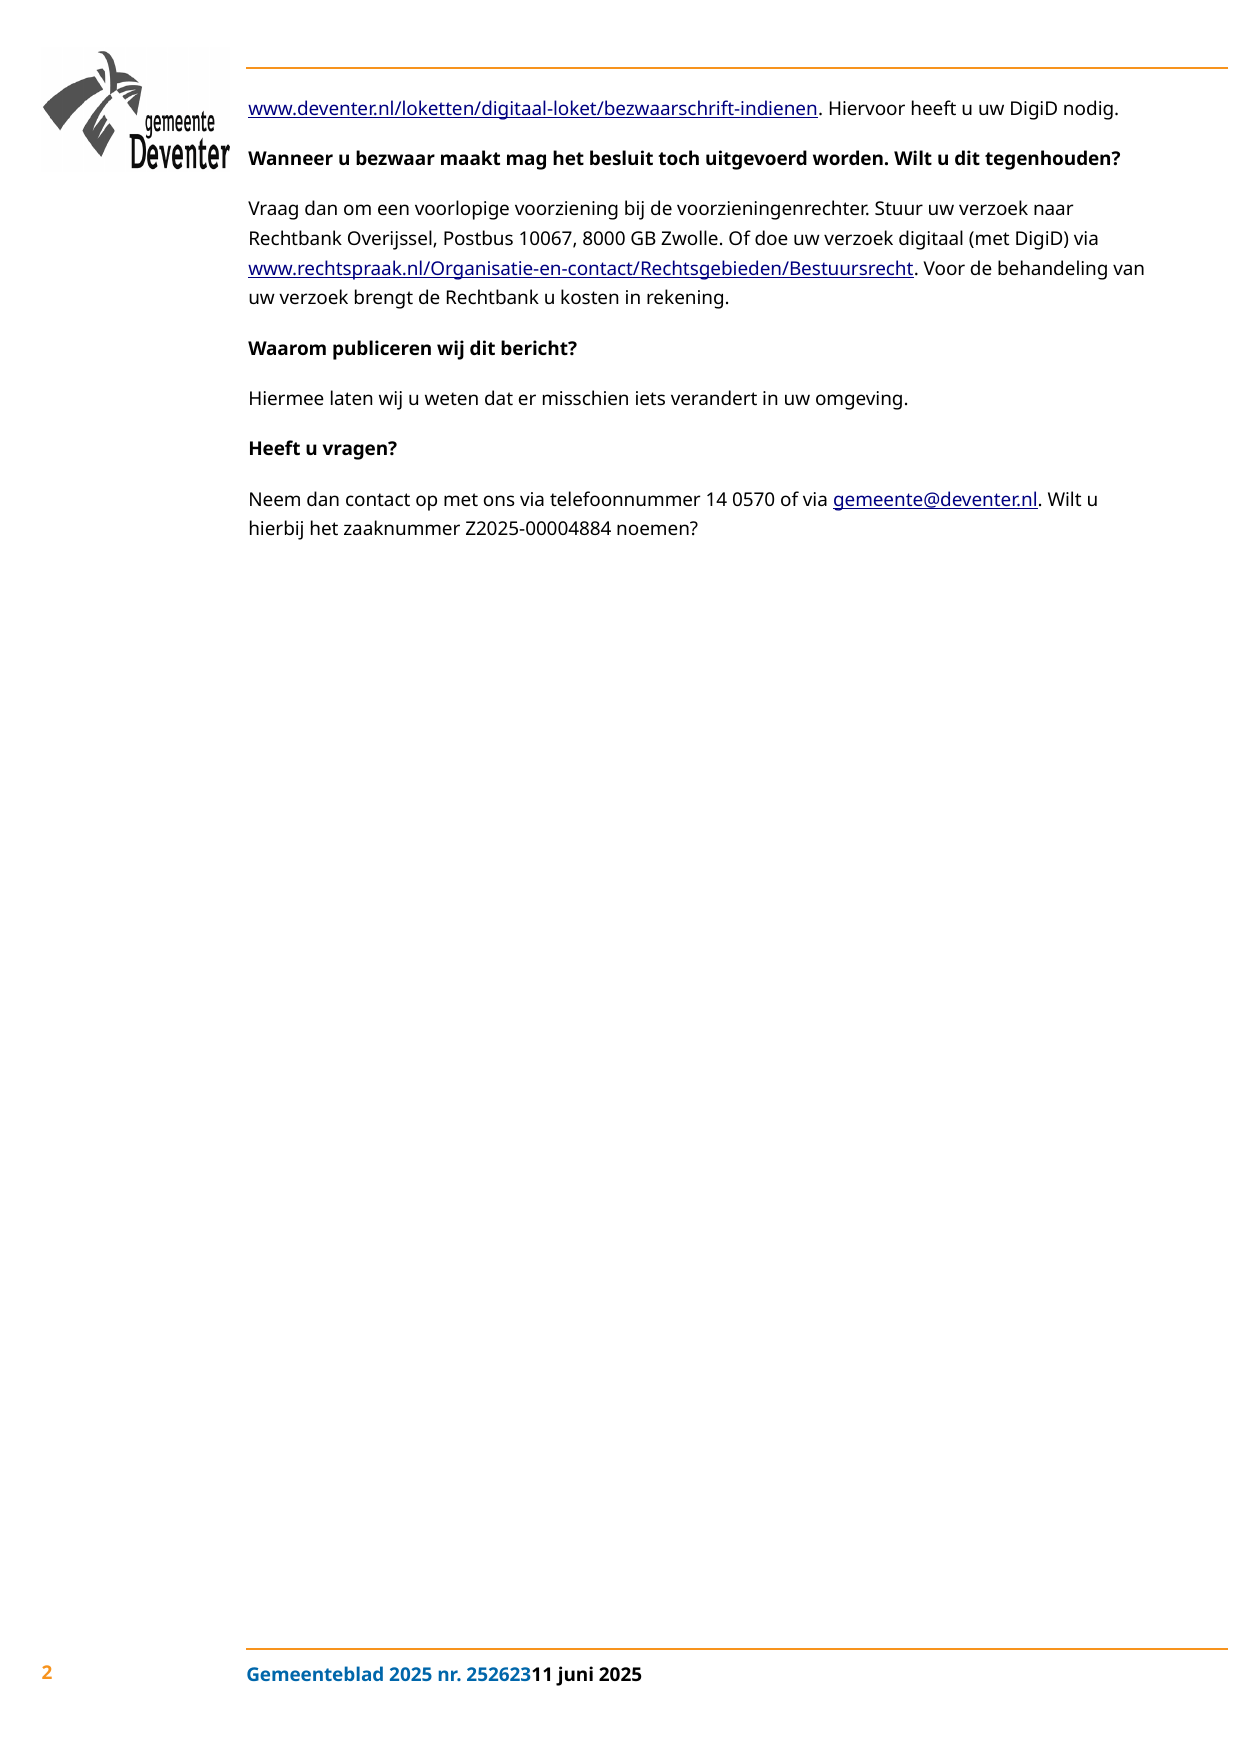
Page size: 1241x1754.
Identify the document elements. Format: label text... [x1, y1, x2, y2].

picture [41, 47, 231, 172]
text Waarom publiceren wij dit bericht? [248, 335, 1152, 361]
text Wanneer u bezwaar maakt mag het besluit toch uitgevoerd worden. Wilt u dit tegenhouden? [248, 145, 1152, 171]
text www.deventer.nl/loketten/digitaal-loket/bezwaarschrift-indienen. Hiervoor heeft u uw DigiD nodig. [248, 95, 1152, 121]
text Vraag dan om een voorlopige voorziening bij de voorzieningenrechter. Stuur uw verzoek naar Rechtbank Overijssel, Postbus 10067, 8000 GB Zwolle. Of doe uw verzoek digitaal (met DigiD) via www.rechtspraak.nl/Organisatie-en-contact/Rechtsgebieden/Bestuursrecht. Voor de behandeling van uw verzoek brengt de Rechtbank u kosten in rekening. [248, 196, 1152, 310]
text Neem dan contact op met ons via telefoonnummer 14 0570 of via gemeente@deventer.nl. Wilt u hierbij het zaaknummer Z2025-00004884 noemen? [248, 486, 1152, 541]
text Hiermee laten wij u weten dat er misschien iets verandert in uw omgeving. [248, 385, 1152, 411]
text Heeft u vragen? [248, 436, 1152, 461]
